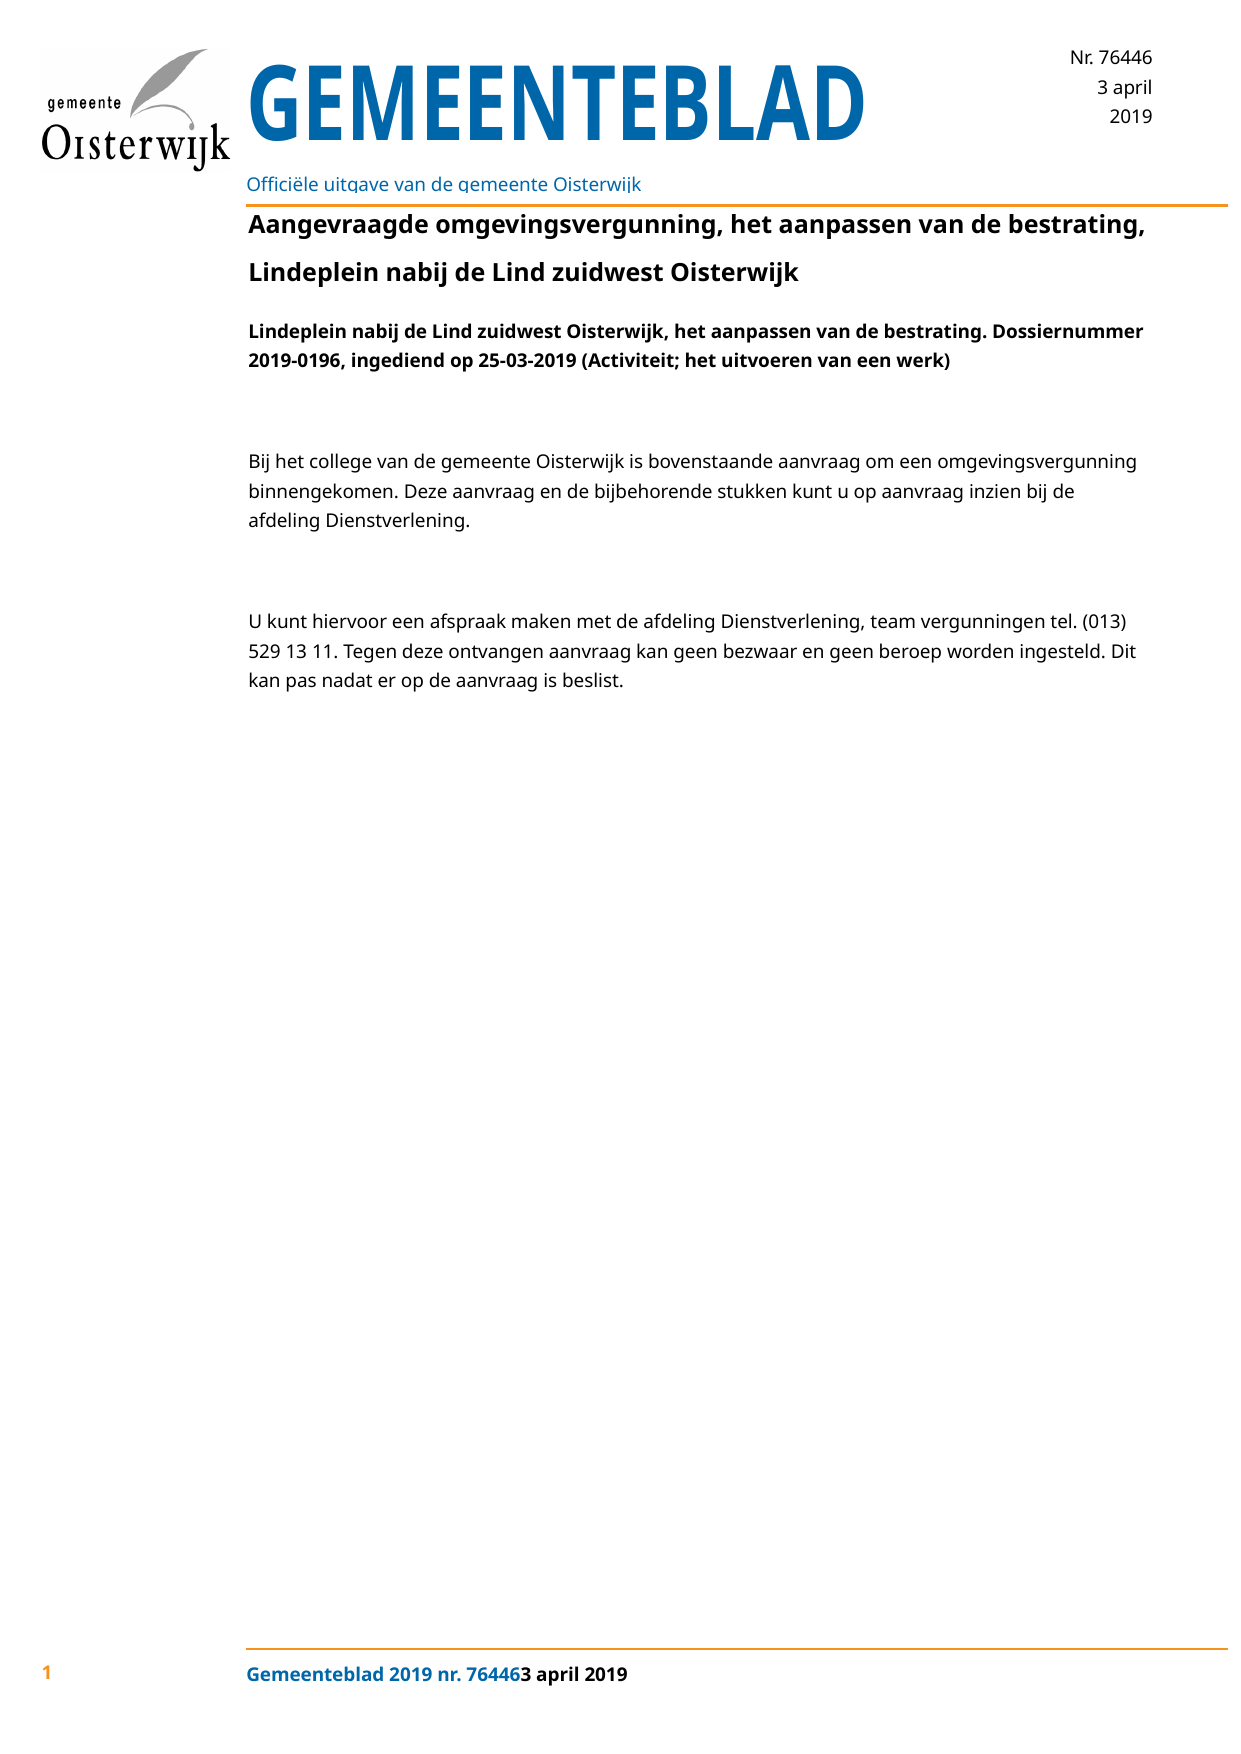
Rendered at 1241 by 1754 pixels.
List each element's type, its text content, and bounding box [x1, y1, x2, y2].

text Lindeplein nabij de Lind zuidwest Oisterwijk, het aanpassen van de bestrating. Dossiernummer 2019-0196, ingediend op 25-03-2019 (Activiteit; het uitvoeren van een werk) [248, 318, 1152, 373]
text U kunt hiervoor een afspraak maken met de afdeling Dienstverlening, team vergunningen tel. (013) 529 13 11. Tegen deze ontvangen aanvraag kan geen bezwaar en geen beroep worden ingesteld. Dit kan pas nadat er op de aanvraag is beslist. [248, 608, 1152, 693]
text Aangevraagde omgevingsvergunning, het aanpassen van de bestrating, Lindeplein nabij de Lind zuidwest Oisterwijk [248, 207, 1152, 288]
picture [41, 47, 231, 172]
text Bij het college van de gemeente Oisterwijk is bovenstaande aanvraag om een omgevingsvergunning binnengekomen. Deze aanvraag en de bijbehorende stukken kunt u op aanvraag inzien bij de afdeling Dienstverlening. [248, 448, 1152, 533]
